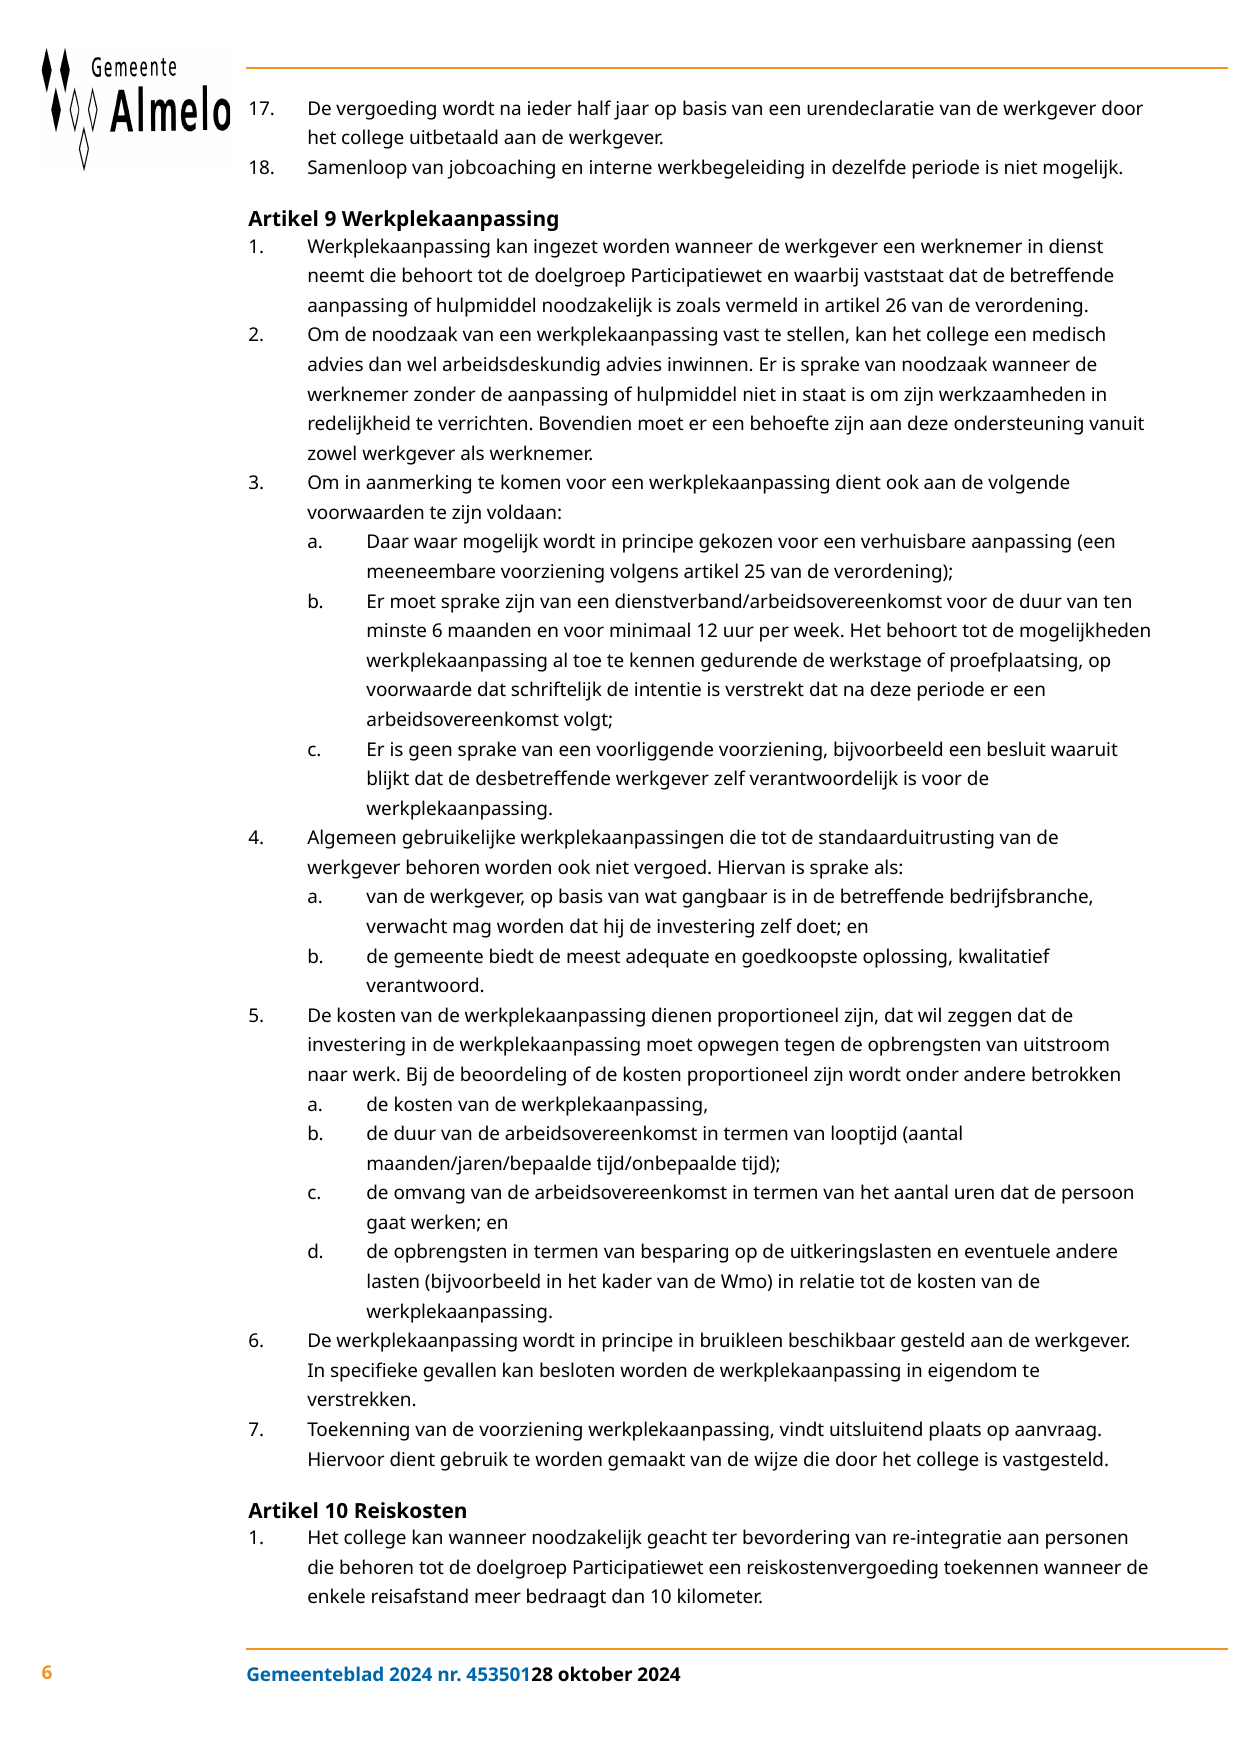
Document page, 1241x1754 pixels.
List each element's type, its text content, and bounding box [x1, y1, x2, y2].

list De werkplekaanpassing wordt in principe in bruikleen beschikbaar gesteld aan de werkgever. In specifieke gevallen kan besloten worden de werkplekaanpassing in eigendom te verstrekken. [248, 1327, 1152, 1412]
list Om in aanmerking te komen voor een werkplekaanpassing dient ook aan de volgende voorwaarden te zijn voldaan: [248, 469, 1152, 525]
text Artikel 10 Reiskosten [248, 1496, 1152, 1524]
list de opbrengsten in termen van besparing op de uitkeringslasten en eventuele andere lasten (bijvoorbeeld in het kader van de Wmo) in relatie tot de kosten van de werkplekaanpassing. [307, 1239, 1152, 1323]
list de kosten van de werkplekaanpassing, [307, 1091, 1152, 1116]
list de gemeente biedt de meest adequate en goedkoopste oplossing, kwalitatief verantwoord. [307, 943, 1152, 998]
list Er is geen sprake van een voorliggende voorziening, bijvoorbeeld een besluit waaruit blijkt dat de desbetreffende werkgever zelf verantwoordelijk is voor de werkplekaanpassing. [307, 736, 1152, 821]
list Algemeen gebruikelijke werkplekaanpassingen die tot de standaarduitrusting van de werkgever behoren worden ook niet vergoed. Hiervan is sprake als: [248, 824, 1152, 880]
list de duur van de arbeidsovereenkomst in termen van looptijd (aantal maanden/jaren/bepaalde tijd/onbepaalde tijd); [307, 1120, 1152, 1176]
list Werkplekaanpassing kan ingezet worden wanneer de werkgever een werknemer in dienst neemt die behoort tot de doelgroep Participatiewet en waarbij vaststaat dat de betreffende aanpassing of hulpmiddel noodzakelijk is zoals vermeld in artikel 26 van de verordening. [248, 233, 1152, 318]
list de omvang van de arbeidsovereenkomst in termen van het aantal uren dat de persoon gaat werken; en [307, 1179, 1152, 1235]
list Er moet sprake zijn van een dienstverband/arbeidsovereenkomst voor de duur van ten minste 6 maanden en voor minimaal 12 uur per week. Het behoort tot de mogelijkheden werkplekaanpassing al toe te kennen gedurende de werkstage of proefplaatsing, op voorwaarde dat schriftelijk de intentie is verstrekt dat na deze periode er een arbeidsovereenkomst volgt; [307, 588, 1152, 732]
list Samenloop van jobcoaching en interne werkbegeleiding in dezelfde periode is niet mogelijk. [248, 154, 1152, 180]
list De kosten van de werkplekaanpassing dienen proportioneel zijn, dat wil zeggen dat de investering in de werkplekaanpassing moet opwegen tegen de opbrengsten van uitstroom naar werk. Bij de beoordeling of de kosten proportioneel zijn wordt onder andere betrokken [248, 1002, 1152, 1087]
text Artikel 9 Werkplekaanpassing [248, 204, 1152, 233]
list Daar waar mogelijk wordt in principe gekozen voor een verhuisbare aanpassing (een meeneembare voorziening volgens artikel 25 van de verordening); [307, 529, 1152, 584]
list Om de noodzaak van een werkplekaanpassing vast te stellen, kan het college een medisch advies dan wel arbeidsdeskundig advies inwinnen. Er is sprake van noodzaak wanneer de werknemer zonder de aanpassing of hulpmiddel niet in staat is om zijn werkzaamheden in redelijkheid te verrichten. Bovendien moet er een behoefte zijn aan deze ondersteuning vanuit zowel werkgever als werknemer. [248, 322, 1152, 466]
list van de werkgever, op basis van wat gangbaar is in de betreffende bedrijfsbranche, verwacht mag worden dat hij de investering zelf doet; en [307, 884, 1152, 939]
picture [41, 47, 231, 172]
list De vergoeding wordt na ieder half jaar op basis van een urendeclaratie van de werkgever door het college uitbetaald aan de werkgever. [248, 95, 1152, 150]
list Toekenning van de voorziening werkplekaanpassing, vindt uitsluitend plaats op aanvraag. Hiervoor dient gebruik te worden gemaakt van de wijze die door het college is vastgesteld. [248, 1416, 1152, 1471]
list Het college kan wanneer noodzakelijk geacht ter bevordering van re-integratie aan personen die behoren tot de doelgroep Participatiewet een reiskostenvergoeding toekennen wanneer de enkele reisafstand meer bedraagt dan 10 kilometer. [248, 1524, 1152, 1609]
